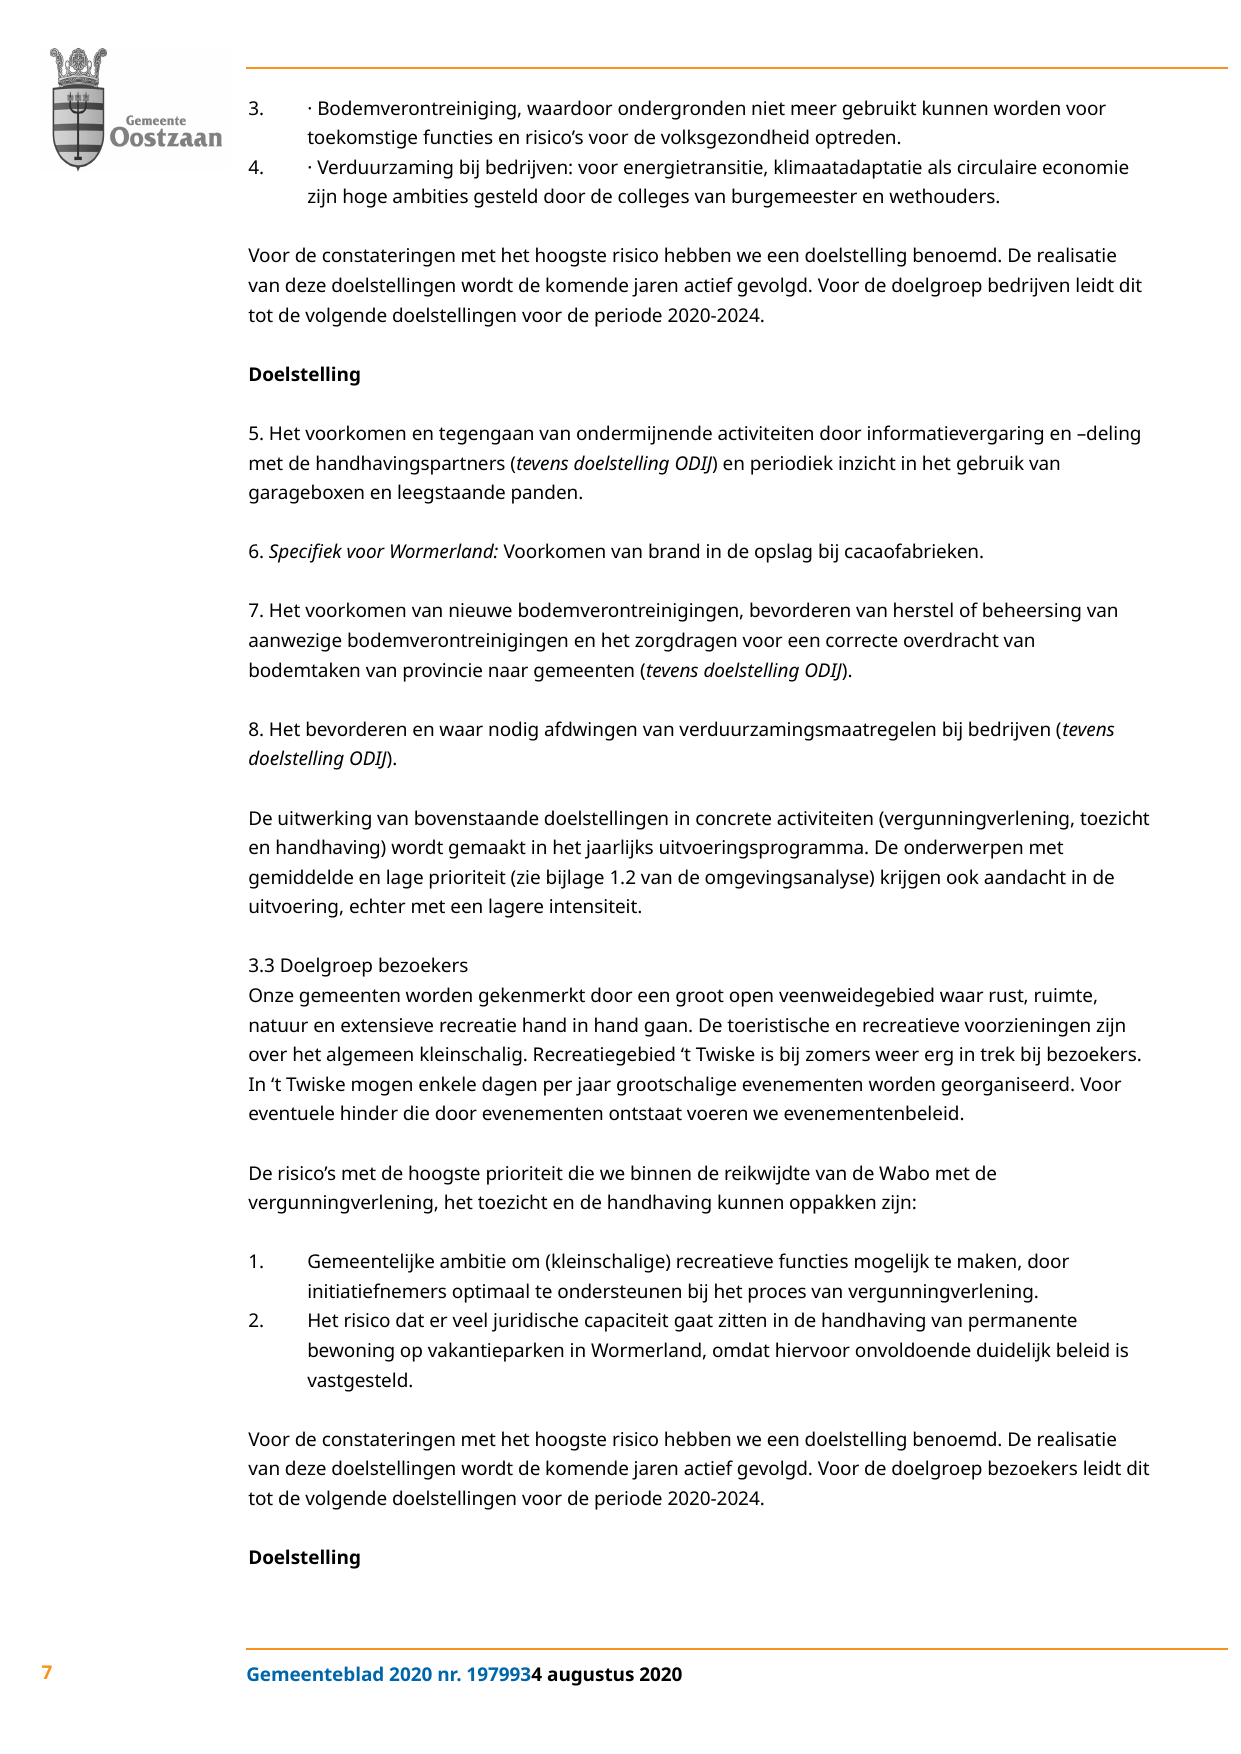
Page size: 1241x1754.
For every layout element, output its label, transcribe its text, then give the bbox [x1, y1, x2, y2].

text Doelstelling [248, 1544, 1152, 1570]
text Doelstelling [248, 361, 1152, 387]
list Het risico dat er veel juridische capaciteit gaat zitten in de handhaving van permanente bewoning op vakantieparken in Wormerland, omdat hiervoor onvoldoende duidelijk beleid is vastgesteld. [248, 1308, 1152, 1393]
text Onze gemeenten worden gekenmerkt door een groot open veenweidegebied waar rust, ruimte, natuur en extensieve recreatie hand in hand gaan. De toeristische en recreatieve voorzieningen zijn over het algemeen kleinschalig. Recreatiegebied ‘t Twiske is bij zomers weer erg in trek bij bezoekers. In ‘t Twiske mogen enkele dagen per jaar grootschalige evenementen worden georganiseerd. Voor eventuele hinder die door evenementen ontstaat voeren we evenementenbeleid. [248, 982, 1152, 1126]
text De risico’s met de hoogste prioriteit die we binnen de reikwijdte van de Wabo met de vergunningverlening, het toezicht en de handhaving kunnen oppakken zijn: [248, 1160, 1152, 1215]
picture [41, 47, 231, 172]
list · Verduurzaming bij bedrijven: voor energietransitie, klimaatadaptatie als circulaire economie zijn hoge ambities gesteld door de colleges van burgemeester en wethouders. [248, 154, 1152, 209]
text De uitwerking van bovenstaande doelstellingen in concrete activiteiten (vergunningverlening, toezicht en handhaving) wordt gemaakt in het jaarlijks uitvoeringsprogramma. De onderwerpen met gemiddelde en lage prioriteit (zie bijlage 1.2 van de omgevingsanalyse) krijgen ook aandacht in de uitvoering, echter met een lagere intensiteit. [248, 805, 1152, 919]
text 7. Het voorkomen van nieuwe bodemverontreinigingen, bevorderen van herstel of beheersing van aanwezige bodemverontreinigingen en het zorgdragen voor een correcte overdracht van bodemtaken van provincie naar gemeenten (tevens doelstelling ODIJ). [248, 598, 1152, 683]
text 6. Specifiek voor Wormerland: Voorkomen van brand in de opslag bij cacaofabrieken. [248, 538, 1152, 564]
text Voor de constateringen met het hoogste risico hebben we een doelstelling benoemd. De realisatie van deze doelstellingen wordt de komende jaren actief gevolgd. Voor de doelgroep bezoekers leidt dit tot de volgende doelstellingen voor de periode 2020-2024. [248, 1426, 1152, 1511]
list · Bodemverontreiniging, waardoor ondergronden niet meer gebruikt kunnen worden voor toekomstige functies en risico’s voor de volksgezondheid optreden. [248, 95, 1152, 150]
text 3.3 Doelgroep bezoekers [248, 953, 1152, 978]
list Gemeentelijke ambitie om (kleinschalige) recreatieve functies mogelijk te maken, door initiatiefnemers optimaal te ondersteunen bij het proces van vergunningverlening. [248, 1248, 1152, 1304]
text Voor de constateringen met het hoogste risico hebben we een doelstelling benoemd. De realisatie van deze doelstellingen wordt de komende jaren actief gevolgd. Voor de doelgroep bedrijven leidt dit tot de volgende doelstellingen voor de periode 2020-2024. [248, 243, 1152, 328]
text 5. Het voorkomen en tegengaan van ondermijnende activiteiten door informatievergaring en –deling met de handhavingspartners (tevens doelstelling ODIJ) en periodiek inzicht in het gebruik van garageboxen en leegstaande panden. [248, 420, 1152, 505]
text 8. Het bevorderen en waar nodig afdwingen van verduurzamingsmaatregelen bij bedrijven (tevens doelstelling ODIJ). [248, 716, 1152, 771]
